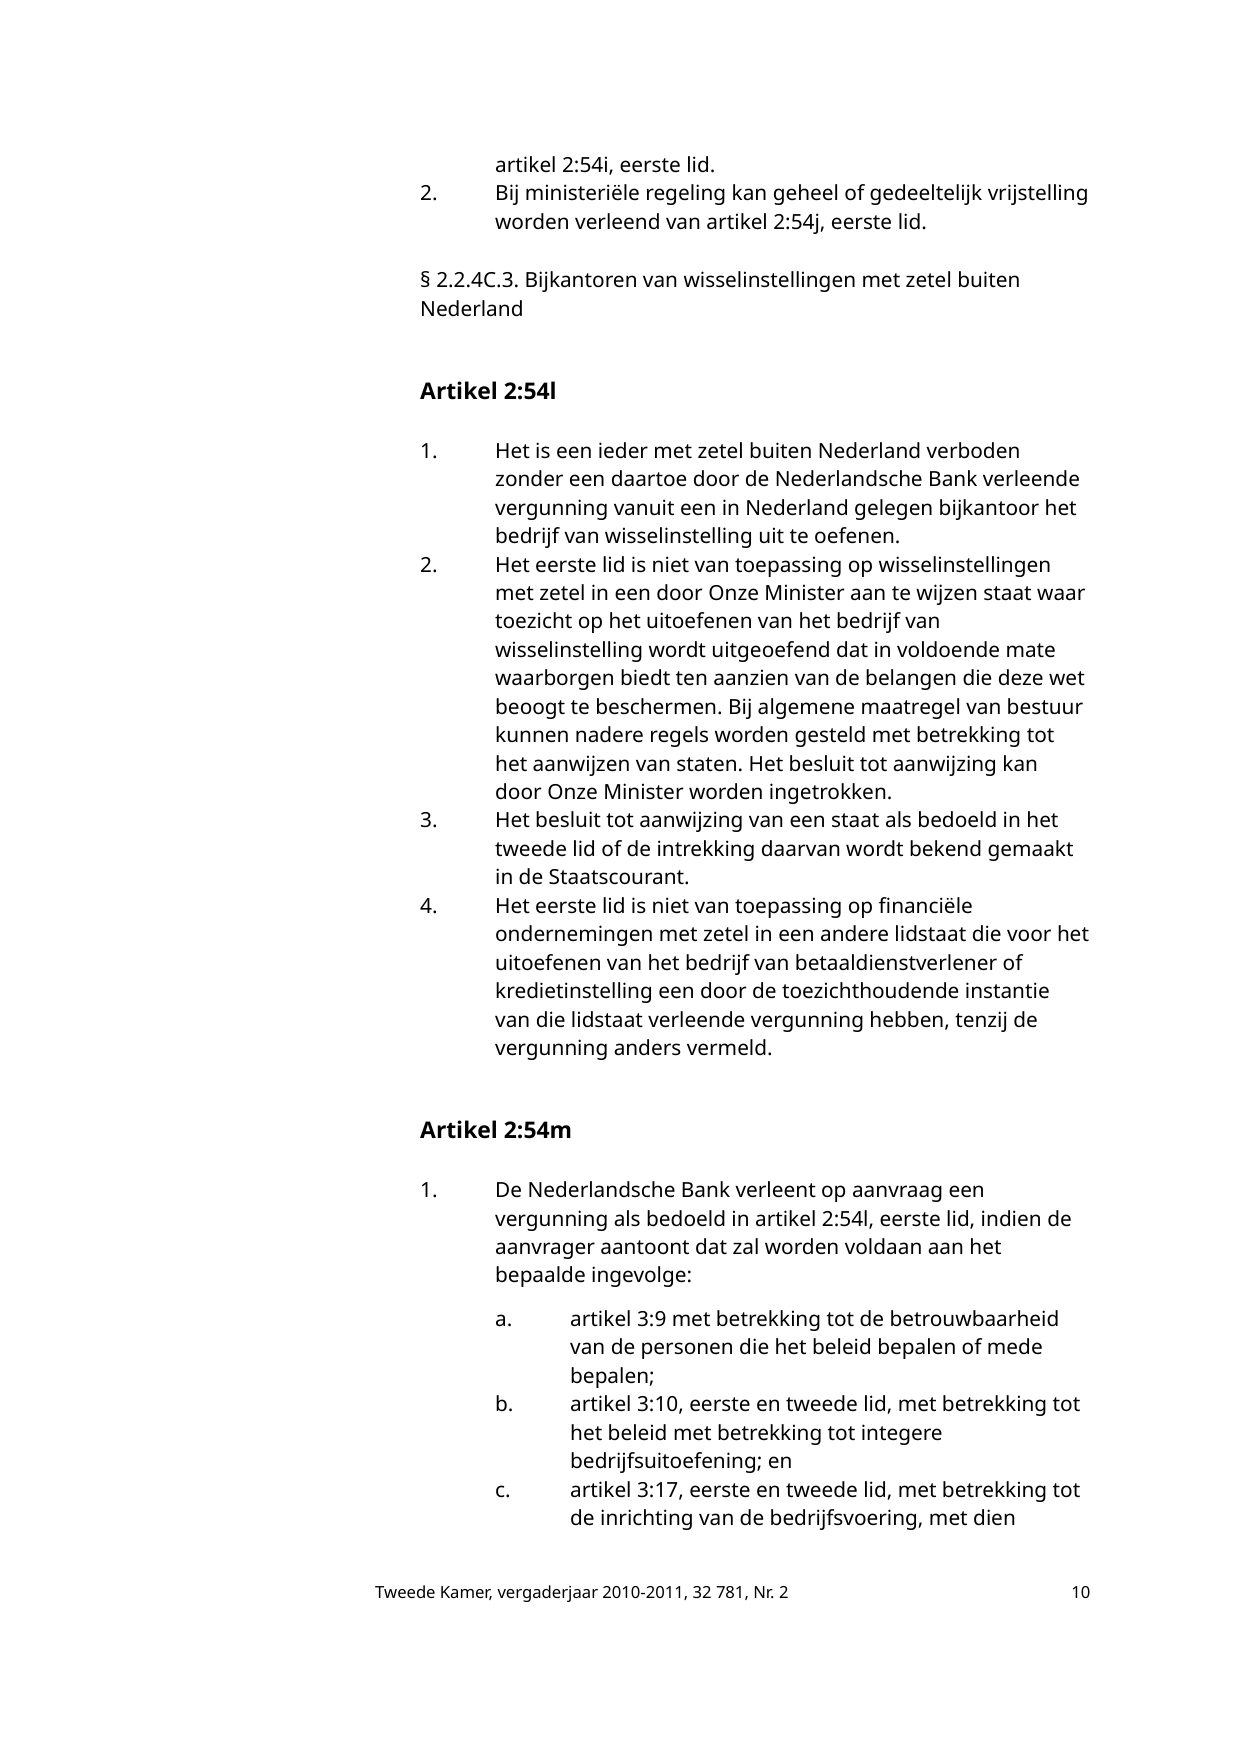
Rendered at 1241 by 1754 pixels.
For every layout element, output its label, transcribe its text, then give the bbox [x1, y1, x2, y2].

subtitle Artikel 2:54l [420, 375, 1090, 406]
list Het besluit tot aanwijzing van een staat als bedoeld in het tweede lid of de intrekking daarvan wordt bekend gemaakt in de Staatscourant. [420, 806, 1090, 891]
list Het eerste lid is niet van toepassing op financiële ondernemingen met zetel in een andere lidstaat die voor het uitoefenen van het bedrijf van betaaldienstverlener of kredietinstelling een door de toezichthoudende instantie van die lidstaat verleende vergunning hebben, tenzij de vergunning anders vermeld. [420, 891, 1090, 1062]
list Het eerste lid is niet van toepassing op wisselinstellingen met zetel in een door Onze Minister aan te wijzen staat waar toezicht op het uitoefenen van het bedrijf van wisselinstelling wordt uitgeoefend dat in voldoende mate waarborgen biedt ten aanzien van de belangen die deze wet beoogt te beschermen. Bij algemene maatregel van bestuur kunnen nadere regels worden gesteld met betrekking tot het aanwijzen van staten. Het besluit tot aanwijzing kan door Onze Minister worden ingetrokken. [420, 550, 1090, 806]
subtitle Artikel 2:54m [420, 1114, 1090, 1145]
list Het is een ieder met zetel buiten Nederland verboden zonder een daartoe door de Nederlandsche Bank verleende vergunning vanuit een in Nederland gelegen bijkantoor het bedrijf van wisselinstelling uit te oefenen. [420, 436, 1090, 550]
list De Nederlandsche Bank verleent op aanvraag een vergunning als bedoeld in artikel 2:54l, eerste lid, indien de aanvrager aantoont dat zal worden voldaan aan het bepaalde ingevolge: [420, 1175, 1090, 1289]
list Bij ministeriële regeling kan geheel of gedeeltelijk vrijstelling worden verleend van artikel 2:54j, eerste lid. [420, 178, 1090, 235]
list artikel 3:10, eerste en tweede lid, met betrekking tot het beleid met betrekking tot integere bedrijfsuitoefening; en [495, 1389, 1090, 1475]
subtitle § 2.2.4C.3. Bijkantoren van wisselinstellingen met zetel buiten Nederland [420, 265, 1090, 322]
list artikel 3:17, eerste en tweede lid, met betrekking tot de inrichting van de bedrijfsvoering, met dien [495, 1475, 1090, 1532]
list artikel 3:9 met betrekking tot de betrouwbaarheid van de personen die het beleid bepalen of mede bepalen; [495, 1304, 1090, 1389]
list artikel 2:54i, eerste lid. [420, 150, 1090, 178]
